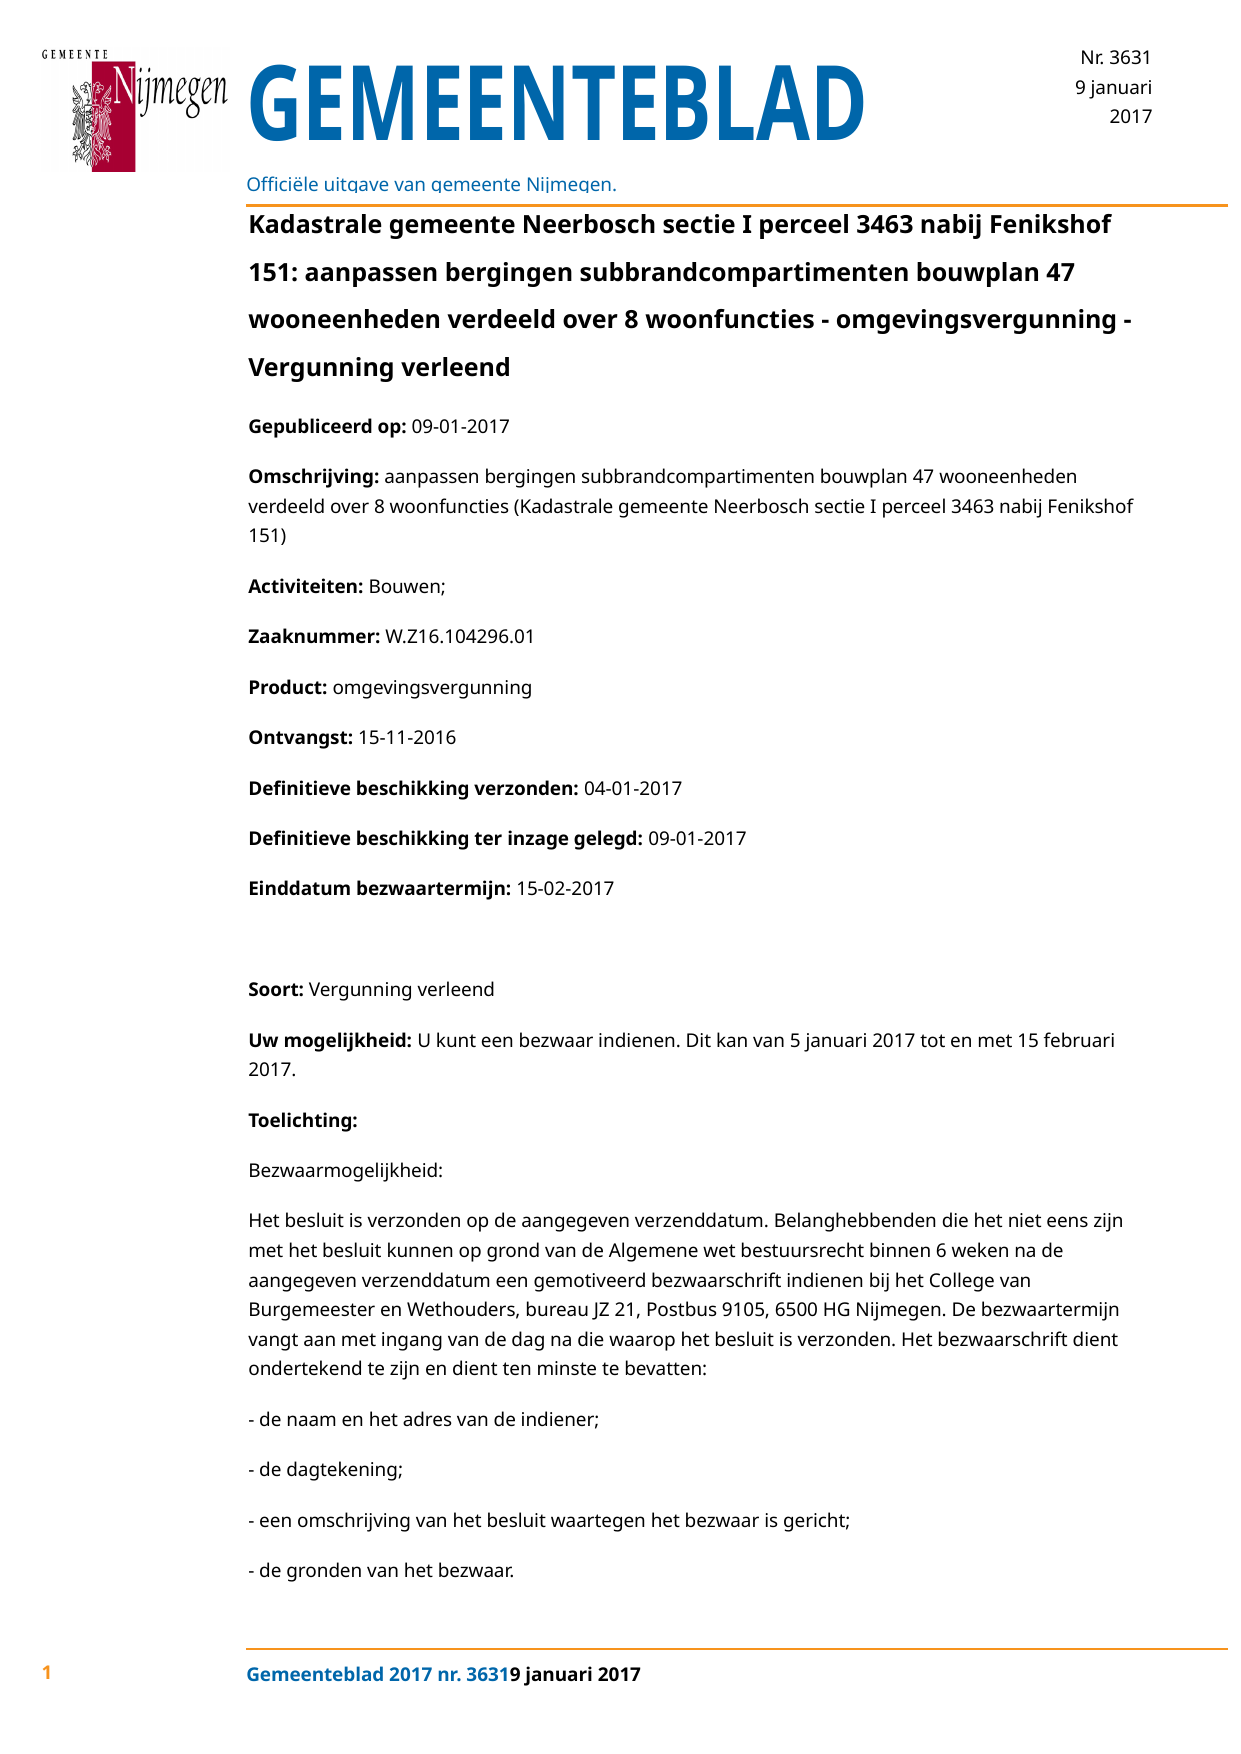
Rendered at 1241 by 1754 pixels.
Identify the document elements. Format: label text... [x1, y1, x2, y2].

text Definitieve beschikking ter inzage gelegd: 09-01-2017 [248, 825, 1152, 851]
text Toelichting: [248, 1107, 1152, 1133]
text Product: omgevingsvergunning [248, 674, 1152, 700]
text - de naam en het adres van de indiener; [248, 1406, 1152, 1432]
text Einddatum bezwaartermijn: 15-02-2017 [248, 876, 1152, 901]
text Activiteiten: Bouwen; [248, 573, 1152, 599]
text Uw mogelijkheid: U kunt een bezwaar indienen. Dit kan van 5 januari 2017 tot en met 15 februari 2017. [248, 1027, 1152, 1082]
text Soort: Vergunning verleend [248, 976, 1152, 1002]
text Kadastrale gemeente Neerbosch sectie I perceel 3463 nabij Fenikshof 151: aanpassen bergingen subbrandcompartimenten bouwplan 47 wooneenheden verdeeld over 8 woonfuncties - omgevingsvergunning - Vergunning verleend [248, 207, 1152, 384]
text Gepubliceerd op: 09-01-2017 [248, 413, 1152, 439]
text Het besluit is verzonden op de aangegeven verzenddatum. Belanghebbenden die het niet eens zijn met het besluit kunnen op grond van de Algemene wet bestuursrecht binnen 6 weken na de aangegeven verzenddatum een gemotiveerd bezwaarschrift indienen bij het College van Burgemeester en Wethouders, bureau JZ 21, Postbus 9105, 6500 HG Nijmegen. De bezwaartermijn vangt aan met ingang van de dag na die waarop het besluit is verzonden. Het bezwaarschrift dient ondertekend te zijn en dient ten minste te bevatten: [248, 1208, 1152, 1381]
text - de gronden van het bezwaar. [248, 1557, 1152, 1583]
text Omschrijving: aanpassen bergingen subbrandcompartimenten bouwplan 47 wooneenheden verdeeld over 8 woonfuncties (Kadastrale gemeente Neerbosch sectie I perceel 3463 nabij Fenikshof 151) [248, 463, 1152, 548]
text Bezwaarmogelijkheid: [248, 1157, 1152, 1183]
picture [41, 47, 231, 172]
text - een omschrijving van het besluit waartegen het bezwaar is gericht; [248, 1507, 1152, 1533]
text Definitieve beschikking verzonden: 04-01-2017 [248, 775, 1152, 801]
text Ontvangst: 15-11-2016 [248, 724, 1152, 750]
text Zaaknummer: W.Z16.104296.01 [248, 623, 1152, 649]
text - de dagtekening; [248, 1456, 1152, 1482]
